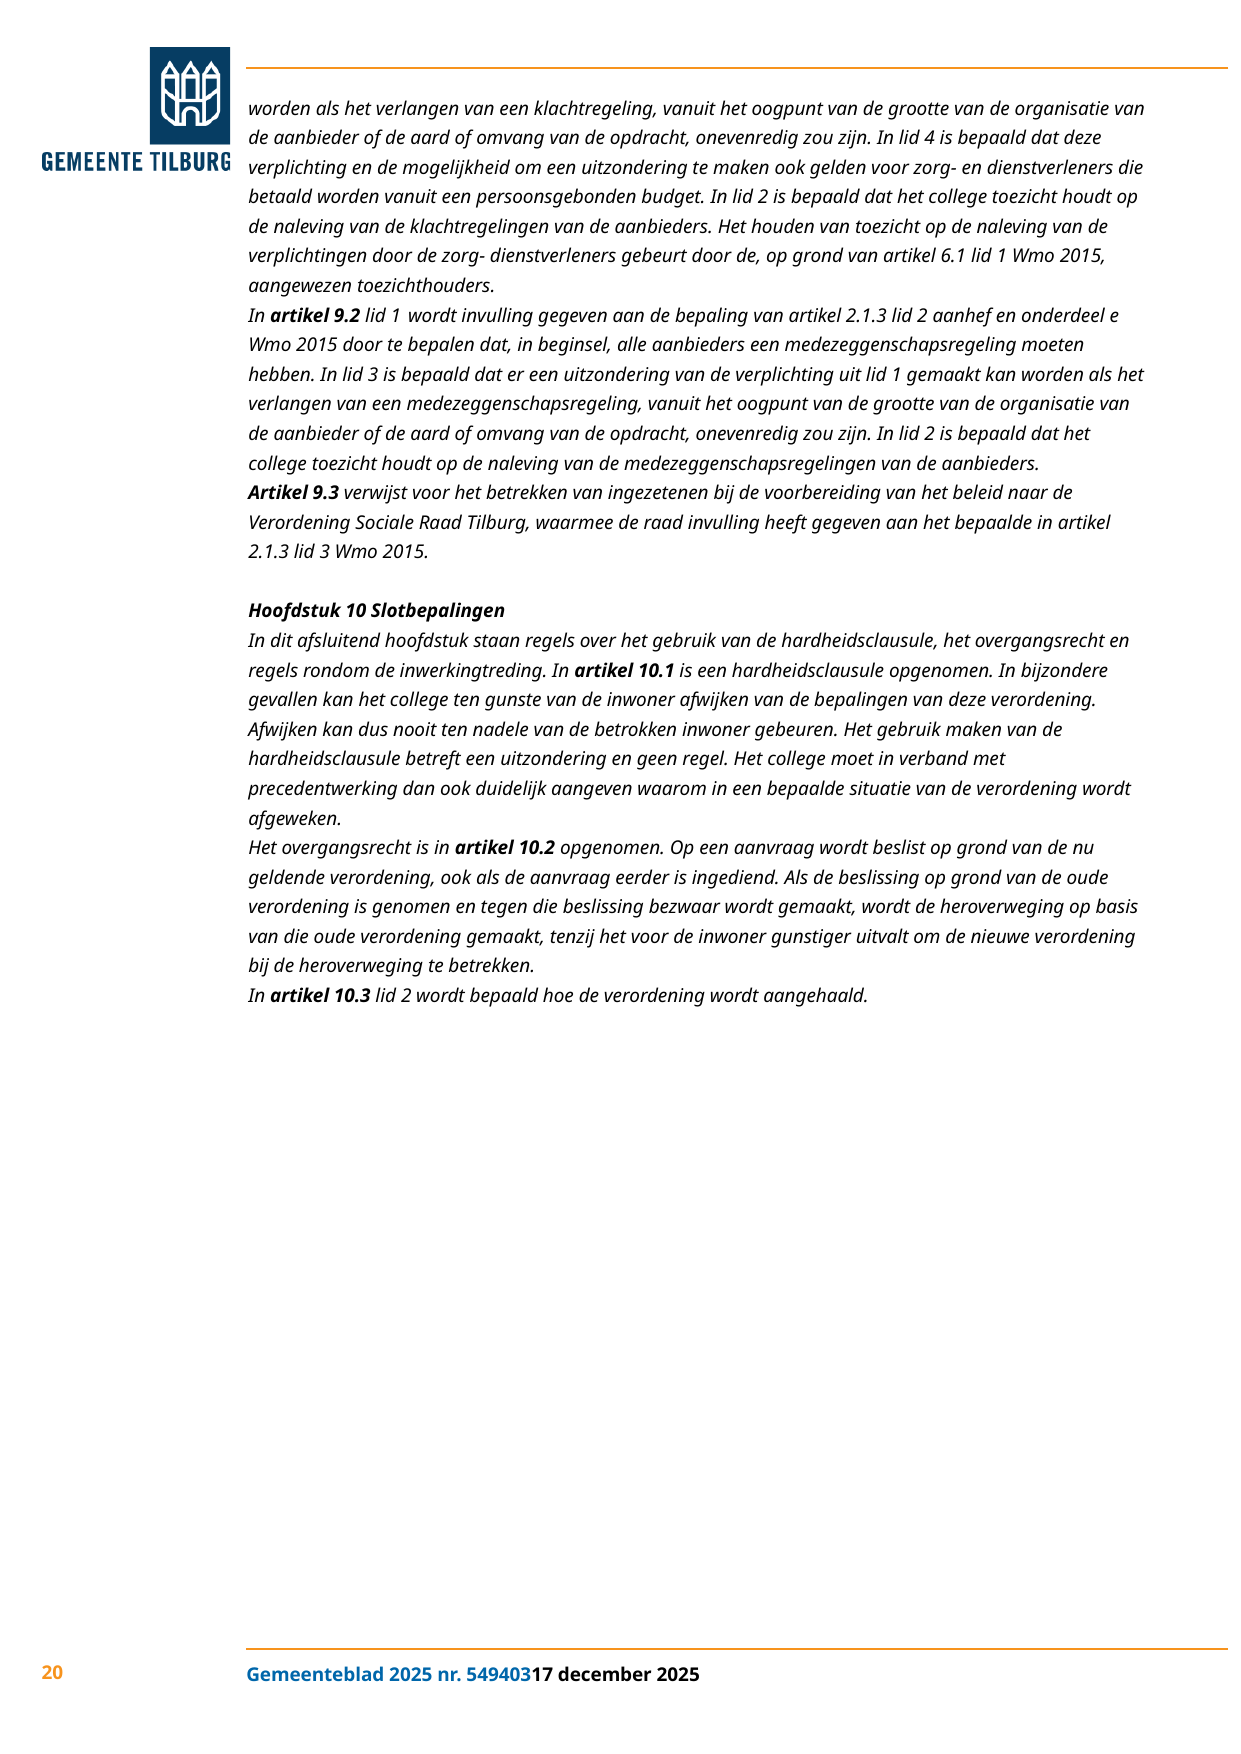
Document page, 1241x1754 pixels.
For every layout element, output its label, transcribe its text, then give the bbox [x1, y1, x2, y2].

text In artikel 9.2 lid 1 wordt invulling gegeven aan de bepaling van artikel 2.1.3 lid 2 aanhef en onderdeel e Wmo 2015 door te bepalen dat, in beginsel, alle aanbieders een medezeggenschapsregeling moeten hebben. In lid 3 is bepaald dat er een uitzondering van de verplichting uit lid 1 gemaakt kan worden als het verlangen van een medezeggenschapsregeling, vanuit het oogpunt van de grootte van de organisatie van de aanbieder of de aard of omvang van de opdracht, onevenredig zou zijn. In lid 2 is bepaald dat het college toezicht houdt op de naleving van de medezeggenschapsregelingen van de aanbieders. [248, 302, 1152, 476]
picture [41, 47, 231, 172]
text worden als het verlangen van een klachtregeling, vanuit het oogpunt van de grootte van de organisatie van de aanbieder of de aard of omvang van de opdracht, onevenredig zou zijn. In lid 4 is bepaald dat deze verplichting en de mogelijkheid om een uitzondering te maken ook gelden voor zorg- en dienstverleners die betaald worden vanuit een persoonsgebonden budget. In lid 2 is bepaald dat het college toezicht houdt op de naleving van de klachtregelingen van de aanbieders. Het houden van toezicht op de naleving van de verplichtingen door de zorg- dienstverleners gebeurt door de, op grond van artikel 6.1 lid 1 Wmo 2015, aangewezen toezichthouders. [248, 95, 1152, 298]
text Artikel 9.3 verwijst voor het betrekken van ingezetenen bij de voorbereiding van het beleid naar de Verordening Sociale Raad Tilburg, waarmee de raad invulling heeft gegeven aan het bepaalde in artikel 2.1.3 lid 3 Wmo 2015. [248, 479, 1152, 564]
text In artikel 10.3 lid 2 wordt bepaald hoe de verordening wordt aangehaald. [248, 982, 1152, 1008]
text In dit afsluitend hoofdstuk staan regels over het gebruik van de hardheidsclausule, het overgangsrecht en regels rondom de inwerkingtreding. In artikel 10.1 is een hardheidsclausule opgenomen. In bijzondere gevallen kan het college ten gunste van de inwoner afwijken van de bepalingen van deze verordening. Afwijken kan dus nooit ten nadele van de betrokken inwoner gebeuren. Het gebruik maken van de hardheidsclausule betreft een uitzondering en geen regel. Het college moet in verband met precedentwerking dan ook duidelijk aangeven waarom in een bepaalde situatie van de verordening wordt afgeweken. [248, 627, 1152, 831]
text Hoofdstuk 10 Slotbepalingen [248, 598, 1152, 623]
text Het overgangsrecht is in artikel 10.2 opgenomen. Op een aanvraag wordt beslist op grond van de nu geldende verordening, ook als de aanvraag eerder is ingediend. Als de beslissing op grond van de oude verordening is genomen en tegen die beslissing bezwaar wordt gemaakt, wordt de heroverweging op basis van die oude verordening gemaakt, tenzij het voor de inwoner gunstiger uitvalt om de nieuwe verordening bij de heroverweging te betrekken. [248, 834, 1152, 978]
